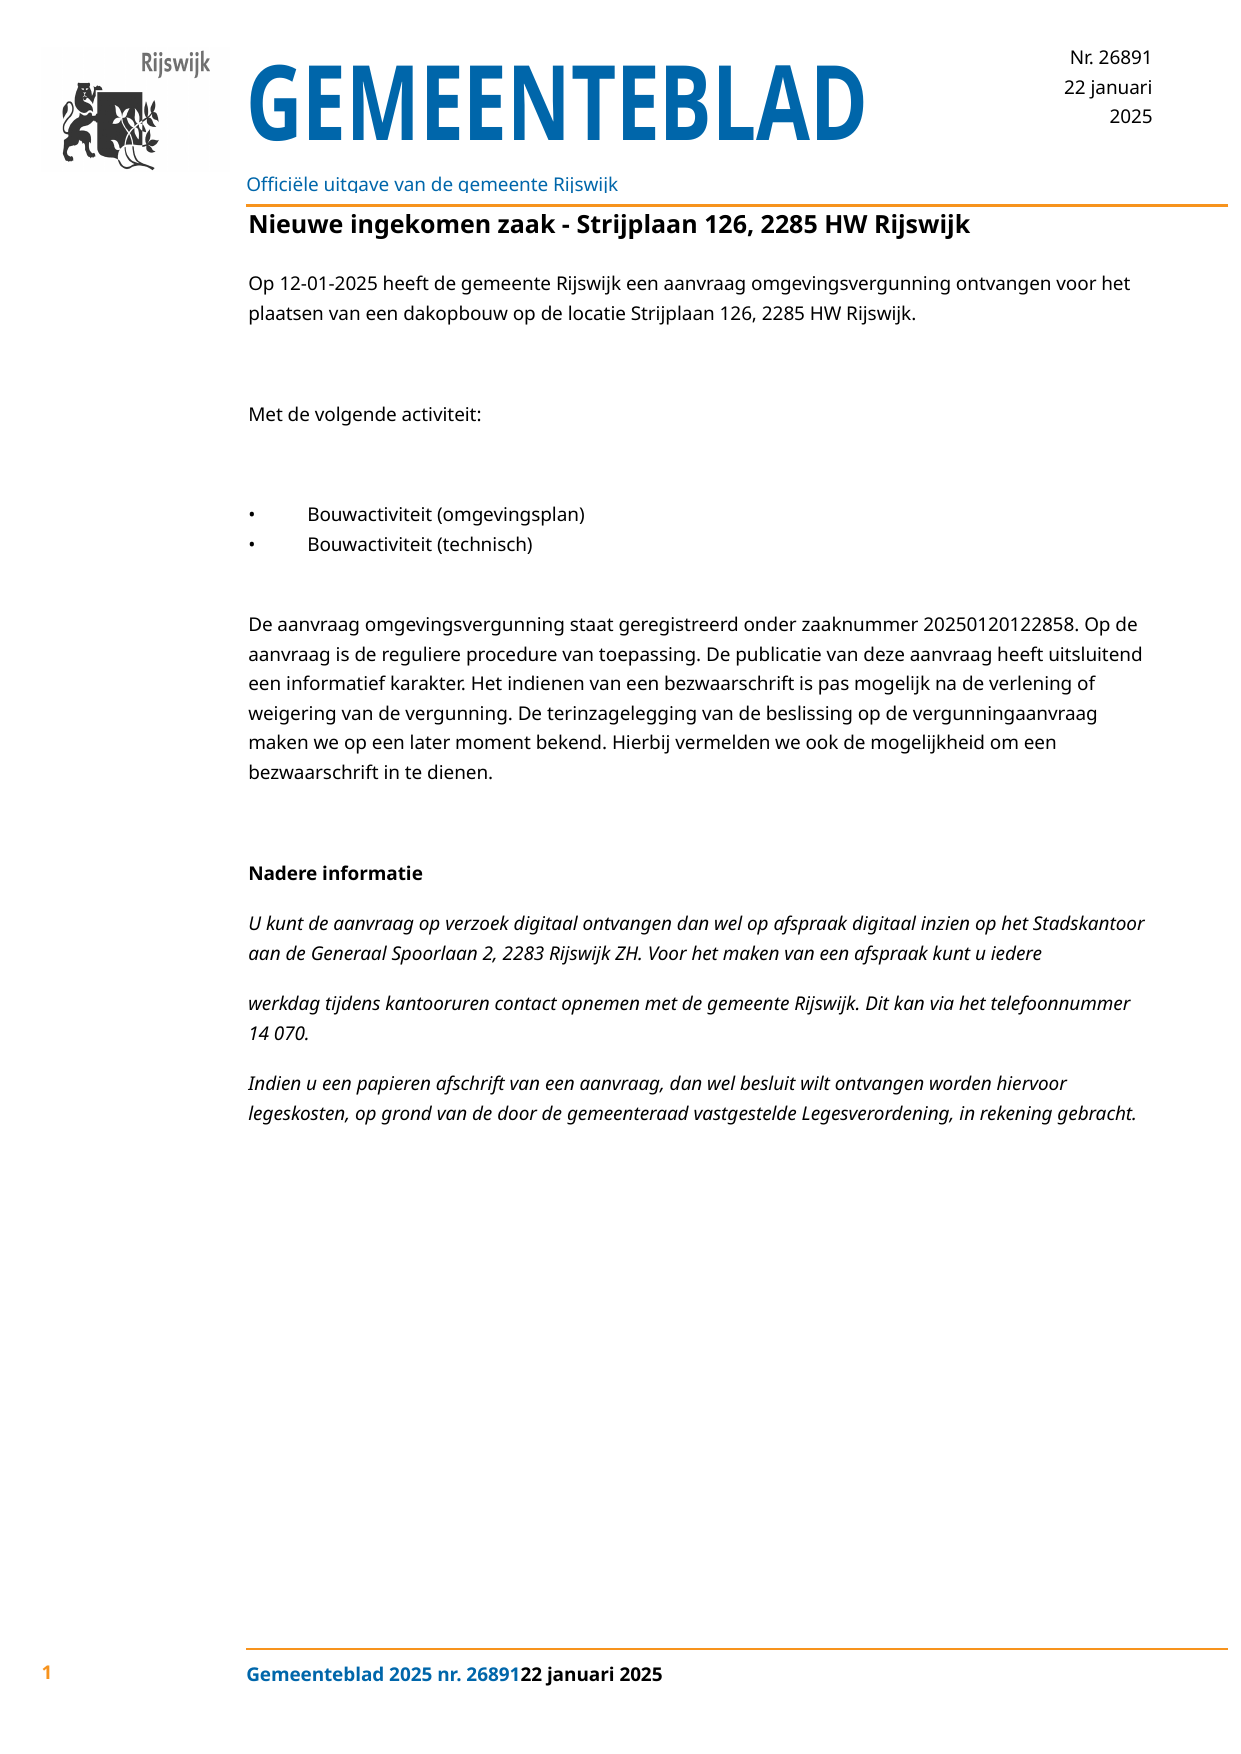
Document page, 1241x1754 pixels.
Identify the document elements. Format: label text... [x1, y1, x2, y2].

text werkdag tijdens kantooruren contact opnemen met de gemeente Rijswijk. Dit kan via het telefoonnummer 14 070. [248, 990, 1152, 1046]
list Bouwactiviteit (omgevingsplan) [248, 502, 1152, 527]
text Nadere informatie [248, 860, 1152, 886]
list Bouwactiviteit (technisch) [248, 531, 1152, 557]
text Met de volgende activiteit: [248, 401, 1152, 426]
text De aanvraag omgevingsvergunning staat geregistreerd onder zaaknummer 20250120122858. Op de aanvraag is de reguliere procedure van toepassing. De publicatie van deze aanvraag heeft uitsluitend een informatief karakter. Het indienen van een bezwaarschrift is pas mogelijk na de verlening of weigering van de vergunning. De terinzagelegging van de beslissing op de vergunningaanvraag maken we op een later moment bekend. Hierbij vermelden we ook de mogelijkheid om een bezwaarschrift in te dienen. [248, 611, 1152, 785]
text Nieuwe ingekomen zaak - Strijplaan 126, 2285 HW Rijswijk [248, 207, 1152, 241]
text U kunt de aanvraag op verzoek digitaal ontvangen dan wel op afspraak digitaal inzien op het Stadskantoor aan de Generaal Spoorlaan 2, 2283 Rijswijk ZH. Voor het maken van een afspraak kunt u iedere [248, 910, 1152, 966]
picture [41, 47, 231, 172]
text Op 12-01-2025 heeft de gemeente Rijswijk een aanvraag omgevingsvergunning ontvangen voor het plaatsen van een dakopbouw op de locatie Strijplaan 126, 2285 HW Rijswijk. [248, 270, 1152, 326]
text Indien u een papieren afschrift van een aanvraag, dan wel besluit wilt ontvangen worden hiervoor legeskosten, op grond van de door de gemeenteraad vastgestelde Legesverordening, in rekening gebracht. [248, 1070, 1152, 1126]
